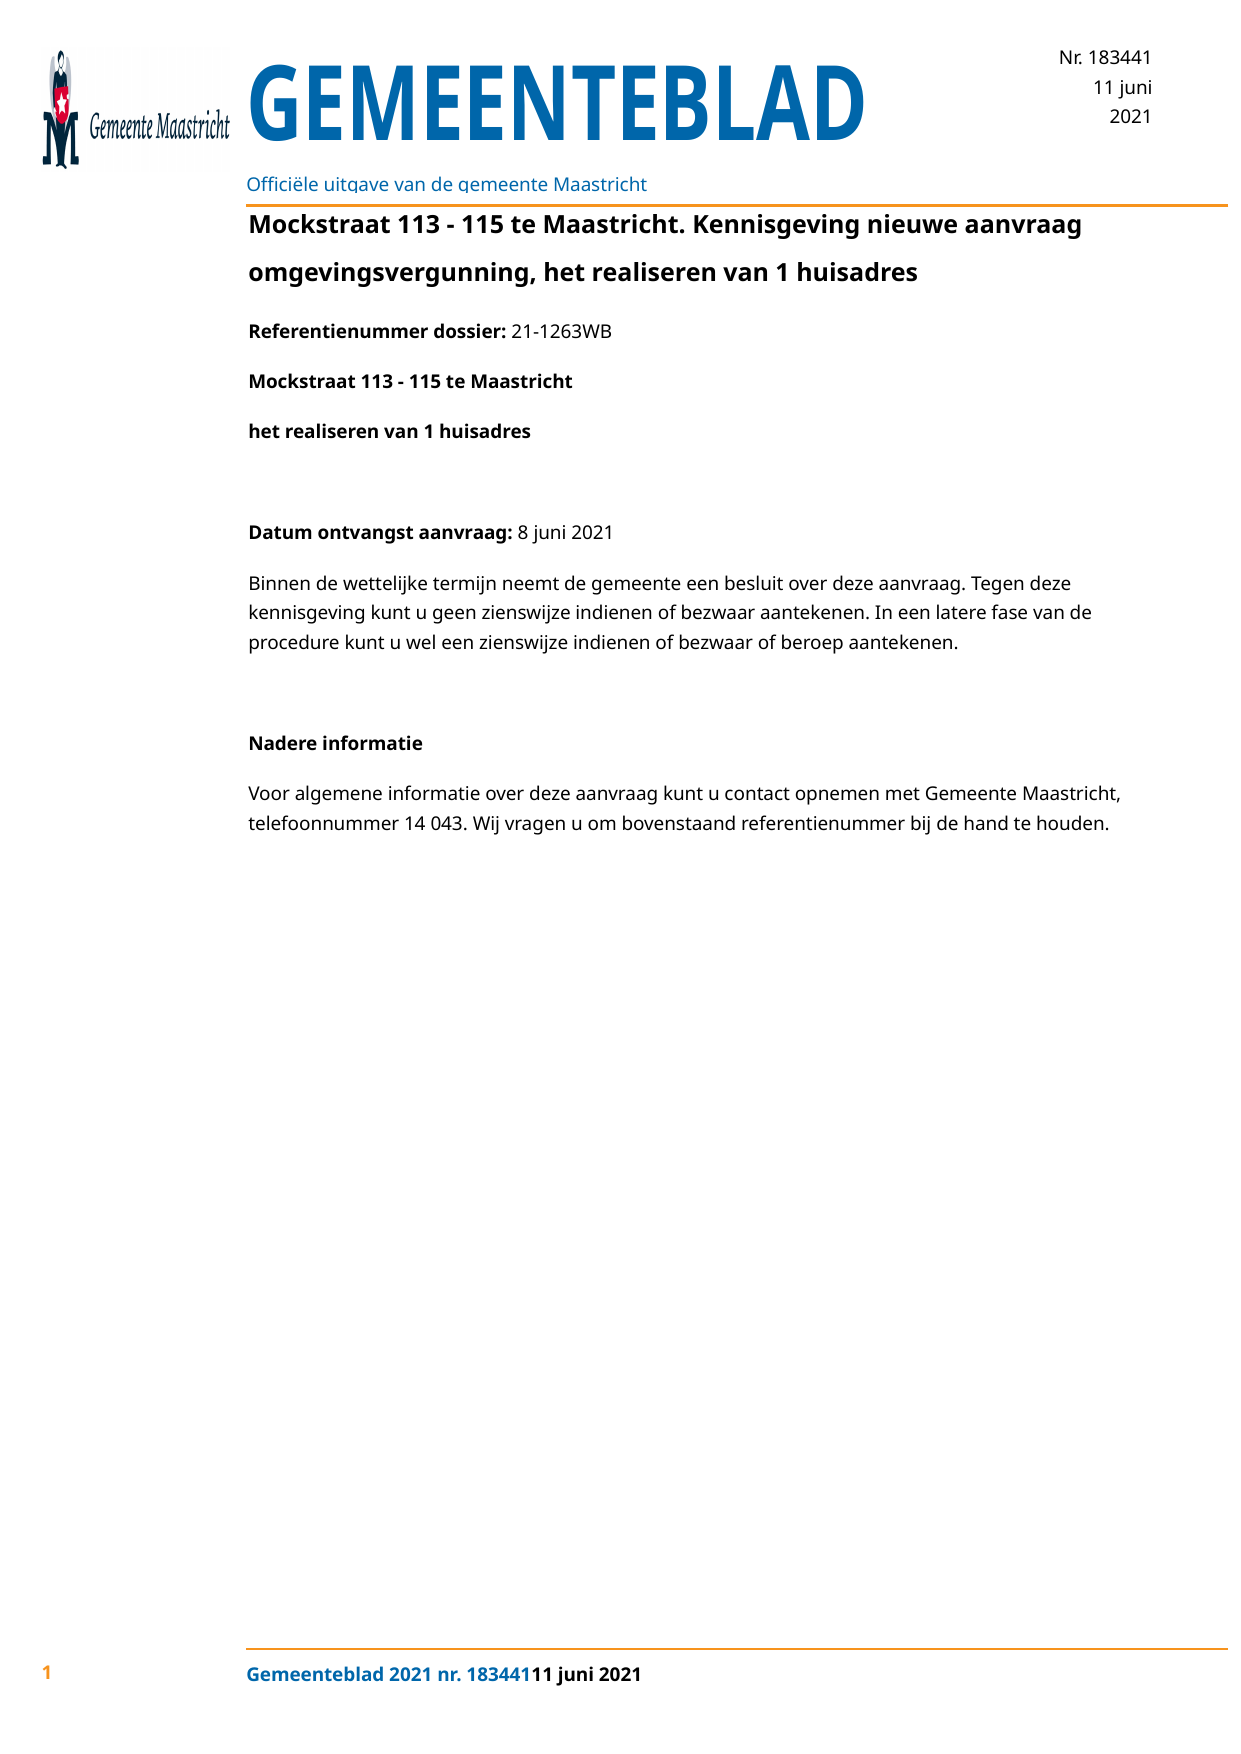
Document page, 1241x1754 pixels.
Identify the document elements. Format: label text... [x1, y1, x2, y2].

text Datum ontvangst aanvraag: 8 juni 2021 [248, 519, 1152, 545]
text Binnen de wettelijke termijn neemt de gemeente een besluit over deze aanvraag. Tegen deze kennisgeving kunt u geen zienswijze indienen of bezwaar aantekenen. In een latere fase van de procedure kunt u wel een zienswijze indienen of bezwaar of beroep aantekenen. [248, 570, 1152, 655]
picture [41, 47, 231, 172]
text Voor algemene informatie over deze aanvraag kunt u contact opnemen met Gemeente Maastricht, telefoonnummer 14 043. Wij vragen u om bovenstaand referentienummer bij de hand te houden. [248, 780, 1152, 836]
text Mockstraat 113 - 115 te Maastricht. Kennisgeving nieuwe aanvraag omgevingsvergunning, het realiseren van 1 huisadres [248, 207, 1152, 288]
text Mockstraat 113 - 115 te Maastricht [248, 368, 1152, 394]
text het realiseren van 1 huisadres [248, 419, 1152, 444]
text Nadere informatie [248, 730, 1152, 756]
text Referentienummer dossier: 21-1263WB [248, 318, 1152, 344]
